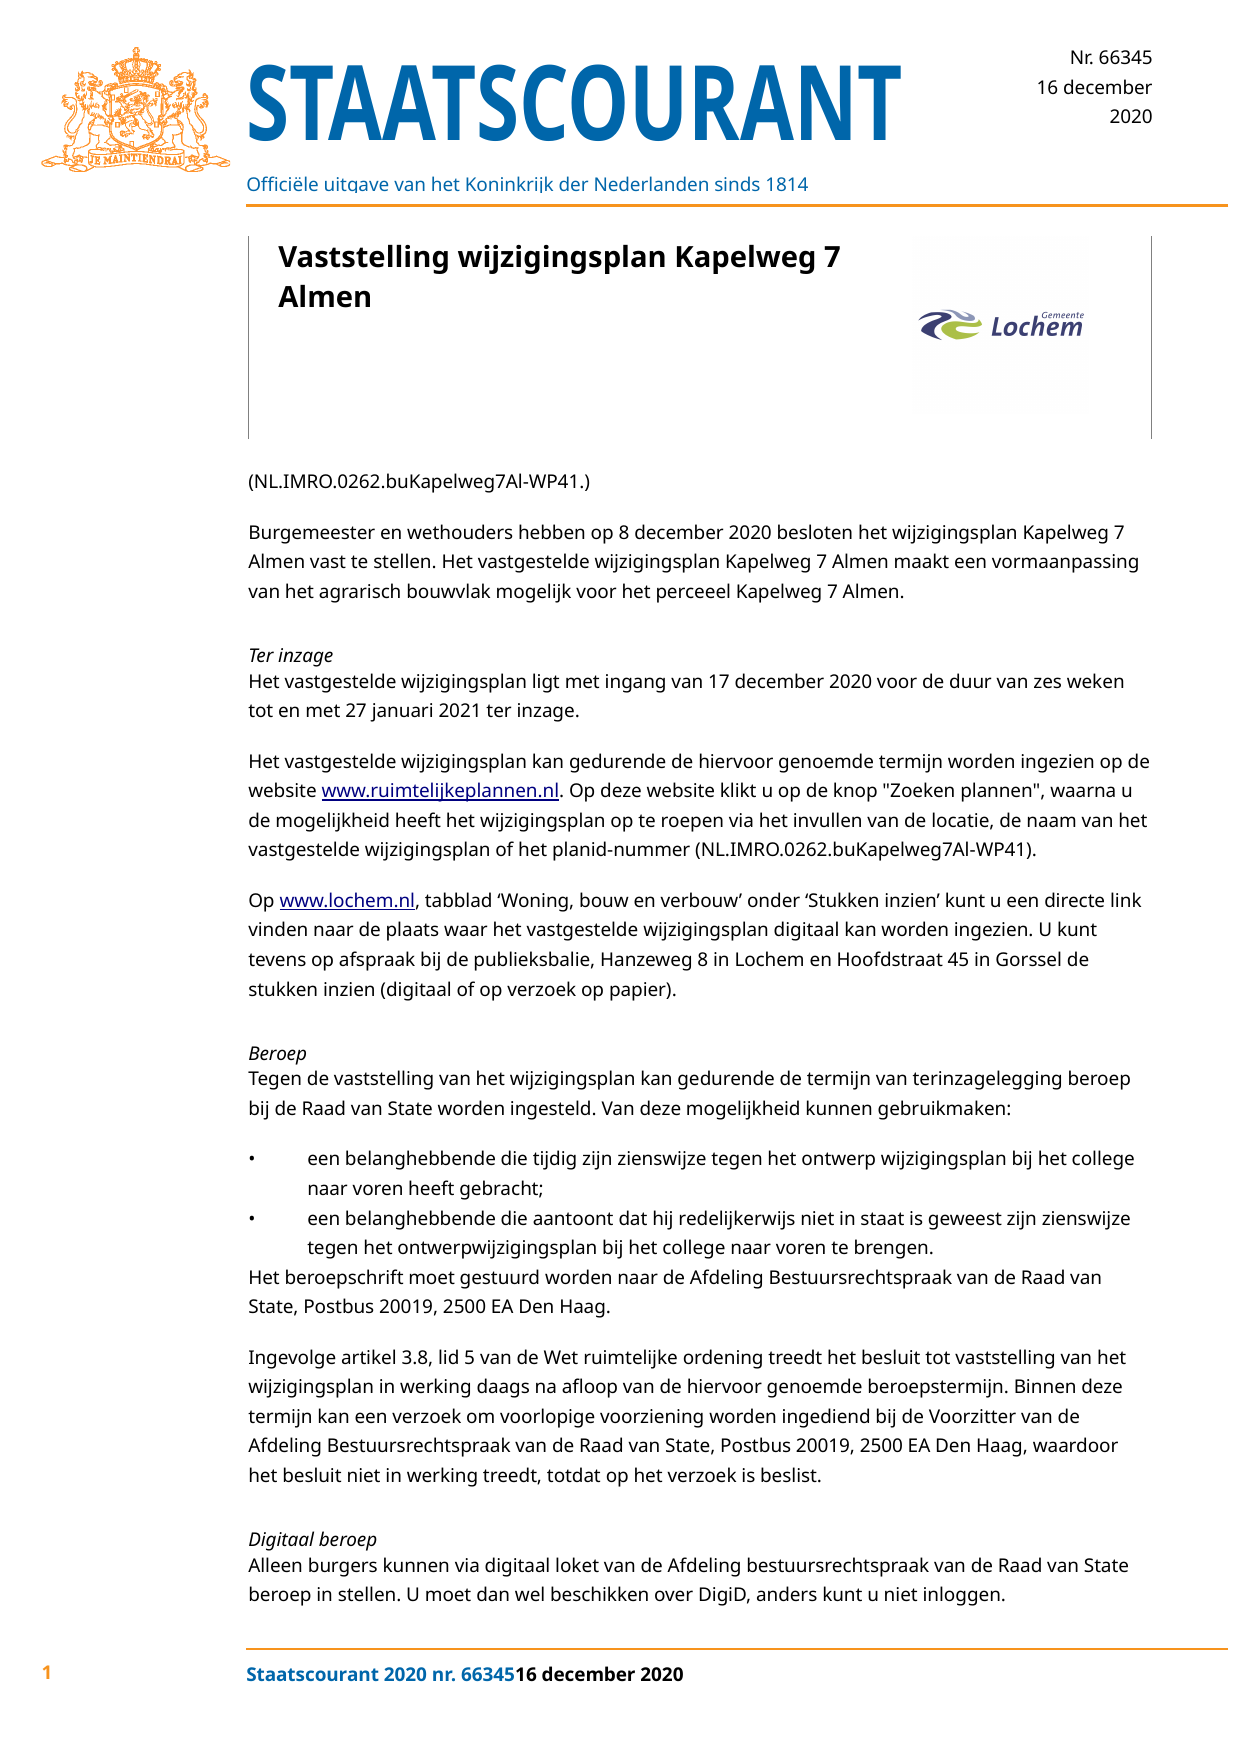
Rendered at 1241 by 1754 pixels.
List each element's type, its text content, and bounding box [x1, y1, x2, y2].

text Het vastgestelde wijzigingsplan ligt met ingang van 17 december 2020 voor de duur van zes weken tot en met 27 januari 2021 ter inzage. [248, 668, 1152, 723]
text Het vastgestelde wijzigingsplan kan gedurende de hiervoor genoemde termijn worden ingezien op de website www.ruimtelijkeplannen.nl. Op deze website klikt u op de knop "Zoeken plannen", waarna u de mogelijkheid heeft het wijzigingsplan op te roepen via het invullen van de locatie, de naam van het vastgestelde wijzigingsplan of het planid-nummer (NL.IMRO.0262.buKapelweg7Al-WP41). [248, 748, 1152, 862]
table_header Vaststelling wijzigingsplan Kapelweg 7 Almen [249, 236, 850, 439]
text Digitaal beroep [248, 1526, 1152, 1552]
list een belanghebbende die aantoont dat hij redelijkerwijs niet in staat is geweest zijn zienswijze tegen het ontwerpwijzigingsplan bij het college naar voren te brengen. [248, 1205, 1152, 1260]
text Burgemeester en wethouders hebben op 8 december 2020 besloten het wijzigingsplan Kapelweg 7 Almen vast te stellen. Het vastgestelde wijzigingsplan Kapelweg 7 Almen maakt een vormaanpassing van het agrarisch bouwvlak mogelijk voor het perceeel Kapelweg 7 Almen. [248, 519, 1152, 604]
text Het beroepschrift moet gestuurd worden naar de Afdeling Bestuursrechtspraak van de Raad van State, Postbus 20019, 2500 EA Den Haag. [248, 1264, 1152, 1319]
list een belanghebbende die tijdig zijn zienswijze tegen het ontwerp wijzigingsplan bij het college naar voren heeft gebracht; [248, 1146, 1152, 1201]
text Ingevolge artikel 3.8, lid 5 van de Wet ruimtelijke ordening treedt het besluit tot vaststelling van het wijzigingsplan in werking daags na afloop van de hiervoor genoemde beroepstermijn. Binnen deze termijn kan een verzoek om voorlopige voorziening worden ingediend bij de Voorzitter van de Afdeling Bestuursrechtspraak van de Raad van State, Postbus 20019, 2500 EA Den Haag, waardoor het besluit niet in werking treedt, totdat op het verzoek is beslist. [248, 1344, 1152, 1488]
text Op www.lochem.nl, tabblad ‘Woning, bouw en verbouw’ onder ‘Stukken inzien’ kunt u een directe link vinden naar de plaats waar het vastgestelde wijzigingsplan digitaal kan worden ingezien. U kunt tevens op afspraak bij de publieksbalie, Hanzeweg 8 in Lochem en Hoofdstraat 45 in Gorssel de stukken inzien (digitaal of op verzoek op papier). [248, 887, 1152, 1002]
table_header [850, 236, 912, 413]
table_header [1090, 236, 1151, 413]
text Tegen de vaststelling van het wijzigingsplan kan gedurende de termijn van terinzagelegging beroep bij de Raad van State worden ingesteld. Van deze mogelijkheid kunnen gebruikmaken: [248, 1066, 1152, 1121]
table_header [850, 414, 1151, 439]
picture [41, 47, 231, 172]
text Beroep [248, 1040, 1152, 1066]
text (NL.IMRO.0262.buKapelweg7Al-WP41.) [248, 469, 1152, 494]
text Ter inzage [248, 642, 1152, 668]
picture [912, 236, 1090, 414]
text Alleen burgers kunnen via digitaal loket van de Afdeling bestuursrechtspraak van de Raad van State beroep in stellen. U moet dan wel beschikken over DigiD, anders kunt u niet inloggen. [248, 1552, 1152, 1607]
